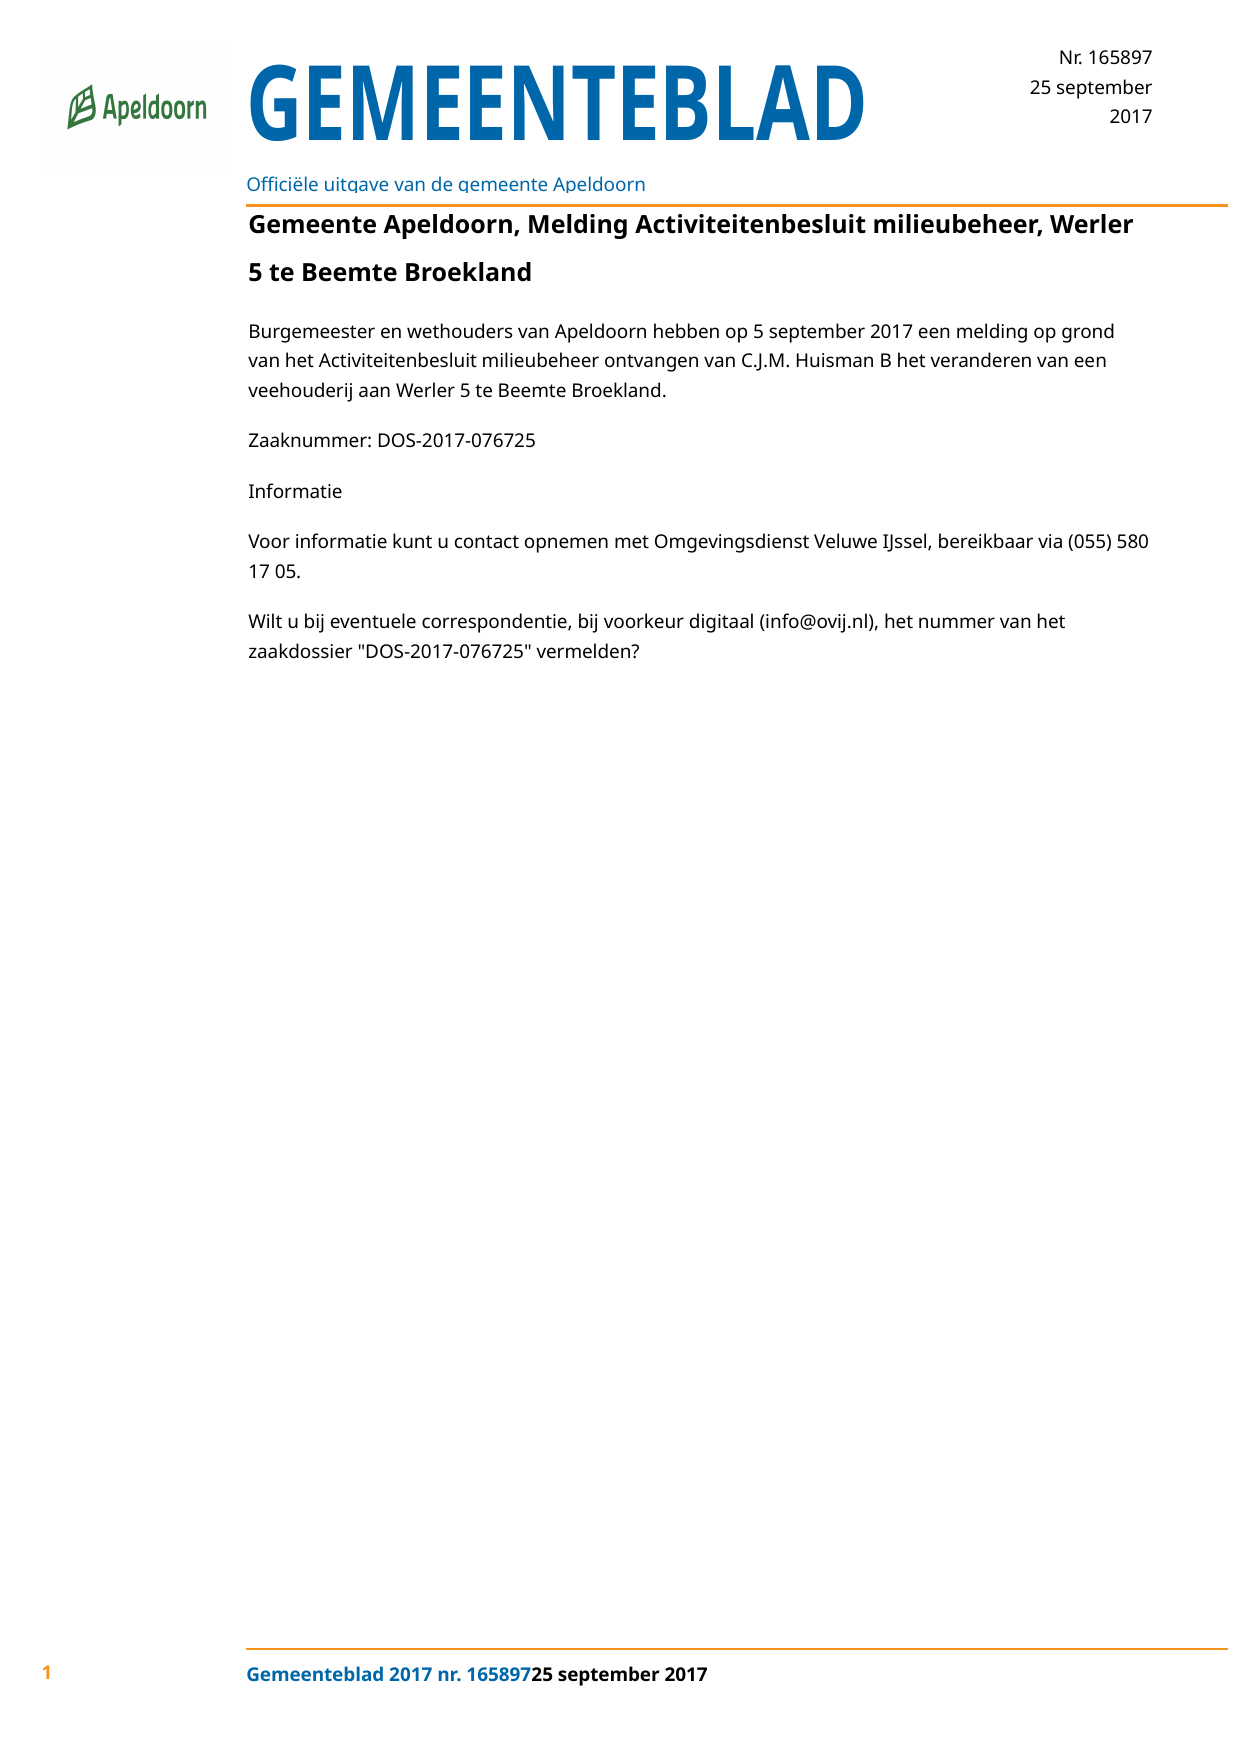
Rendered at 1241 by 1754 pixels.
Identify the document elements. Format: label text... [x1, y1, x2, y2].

text Burgemeester en wethouders van Apeldoorn hebben op 5 september 2017 een melding op grond van het Activiteitenbesluit milieubeheer ontvangen van C.J.M. Huisman B het veranderen van een veehouderij aan Werler 5 te Beemte Broekland. [248, 318, 1152, 403]
picture [41, 47, 231, 172]
text Voor informatie kunt u contact opnemen met Omgevingsdienst Veluwe IJssel, bereikbaar via (055) 580 17 05. [248, 528, 1152, 584]
text Informatie [248, 478, 1152, 504]
text Gemeente Apeldoorn, Melding Activiteitenbesluit milieubeheer, Werler 5 te Beemte Broekland [248, 207, 1152, 288]
text Wilt u bij eventuele correspondentie, bij voorkeur digitaal (info@ovij.nl), het nummer van het zaakdossier "DOS-2017-076725" vermelden? [248, 608, 1152, 664]
text Zaaknummer: DOS-2017-076725 [248, 427, 1152, 453]
